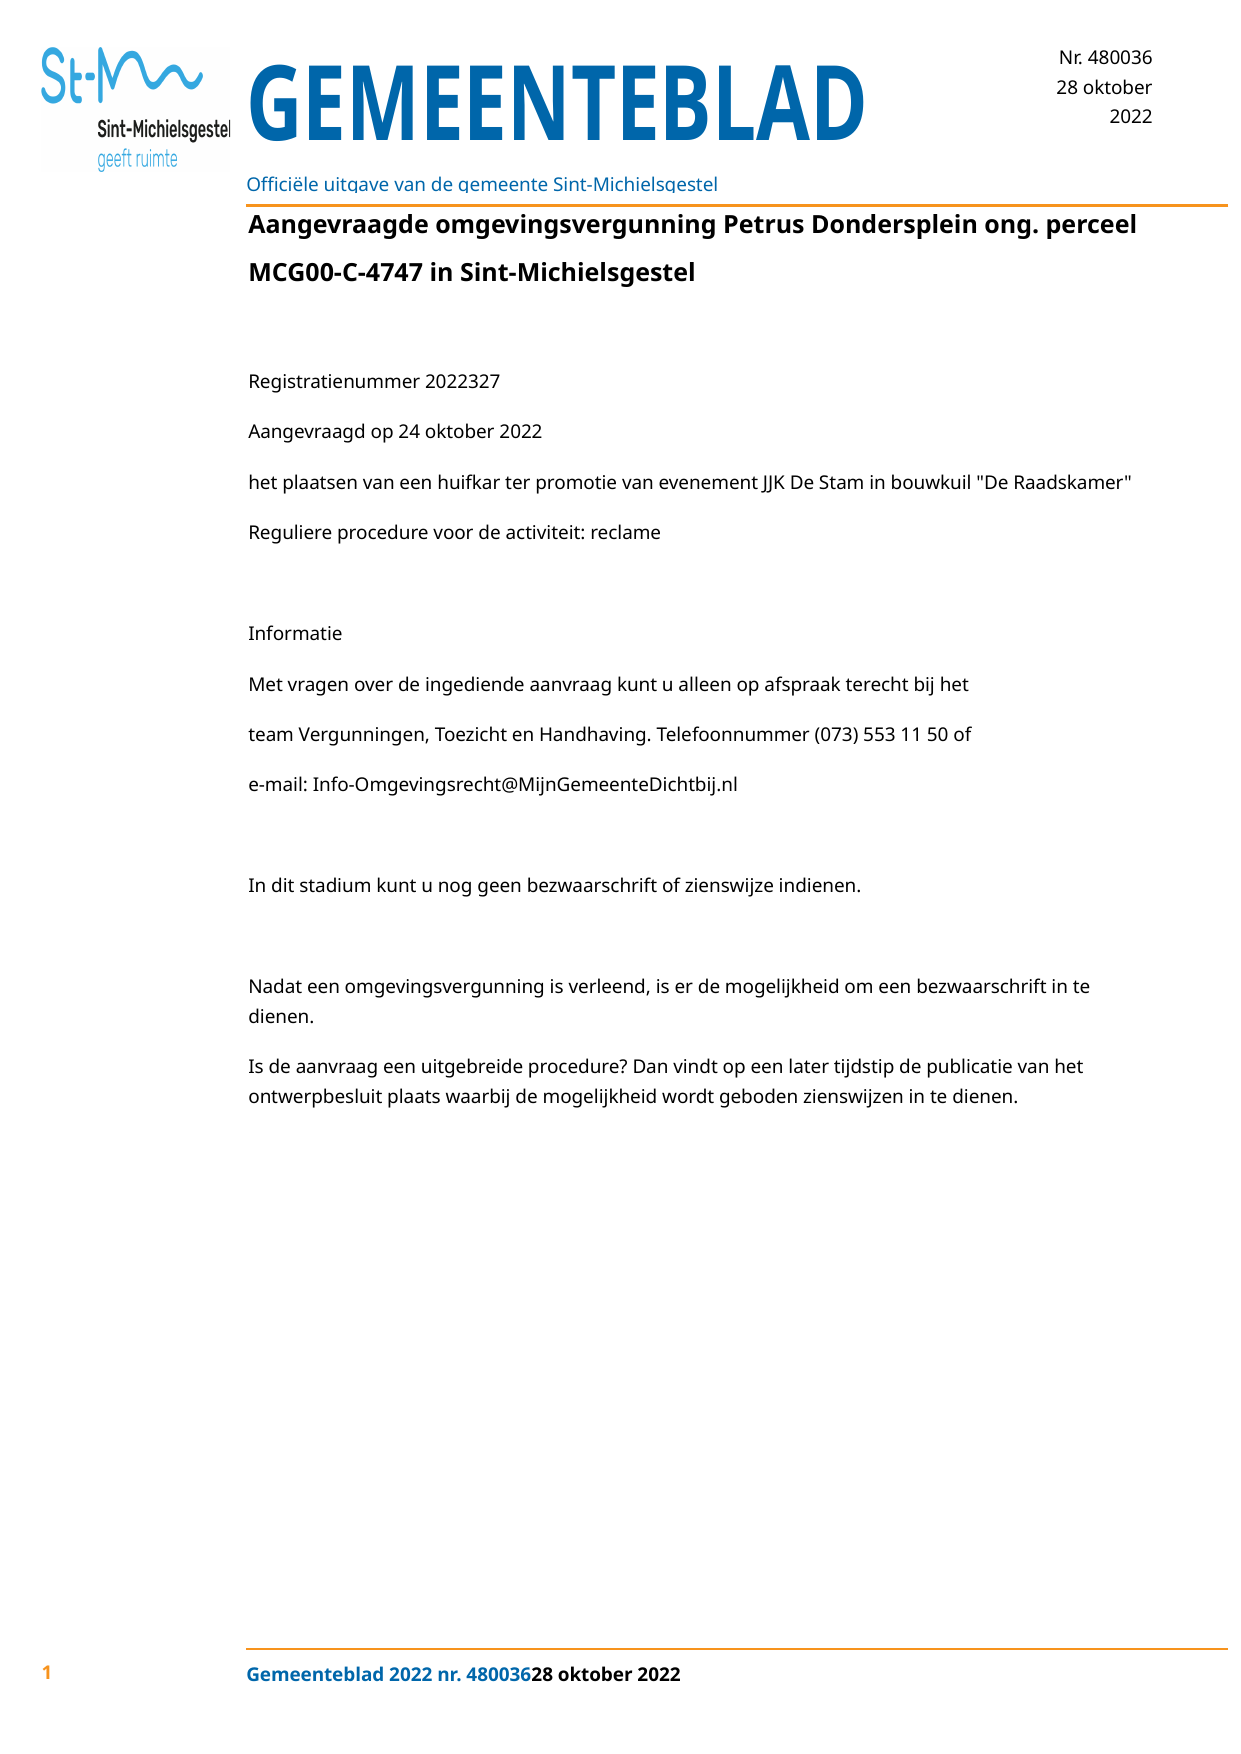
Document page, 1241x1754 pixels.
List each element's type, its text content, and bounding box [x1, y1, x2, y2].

picture [41, 47, 231, 172]
text het plaatsen van een huifkar ter promotie van evenement JJK De Stam in bouwkuil "De Raadskamer" [248, 469, 1152, 495]
text Informatie [248, 620, 1152, 646]
text Aangevraagd op 24 oktober 2022 [248, 419, 1152, 444]
text Is de aanvraag een uitgebreide procedure? Dan vindt op een later tijdstip de publicatie van het ontwerpbesluit plaats waarbij de mogelijkheid wordt geboden zienswijzen in te dienen. [248, 1053, 1152, 1109]
text e-mail: Info-Omgevingsrecht@MijnGemeenteDichtbij.nl [248, 772, 1152, 797]
text Met vragen over de ingediende aanvraag kunt u alleen op afspraak terecht bij het [248, 671, 1152, 697]
text Registratienummer 2022327 [248, 368, 1152, 394]
text Aangevraagde omgevingsvergunning Petrus Dondersplein ong. perceel MCG00-C-4747 in Sint-Michielsgestel [248, 207, 1152, 288]
text Nadat een omgevingsvergunning is verleend, is er de mogelijkheid om een bezwaarschrift in te dienen. [248, 973, 1152, 1029]
text Reguliere procedure voor de activiteit: reclame [248, 519, 1152, 545]
text team Vergunningen, Toezicht en Handhaving. Telefoonnummer (073) 553 11 50 of [248, 721, 1152, 747]
text In dit stadium kunt u nog geen bezwaarschrift of zienswijze indienen. [248, 872, 1152, 898]
